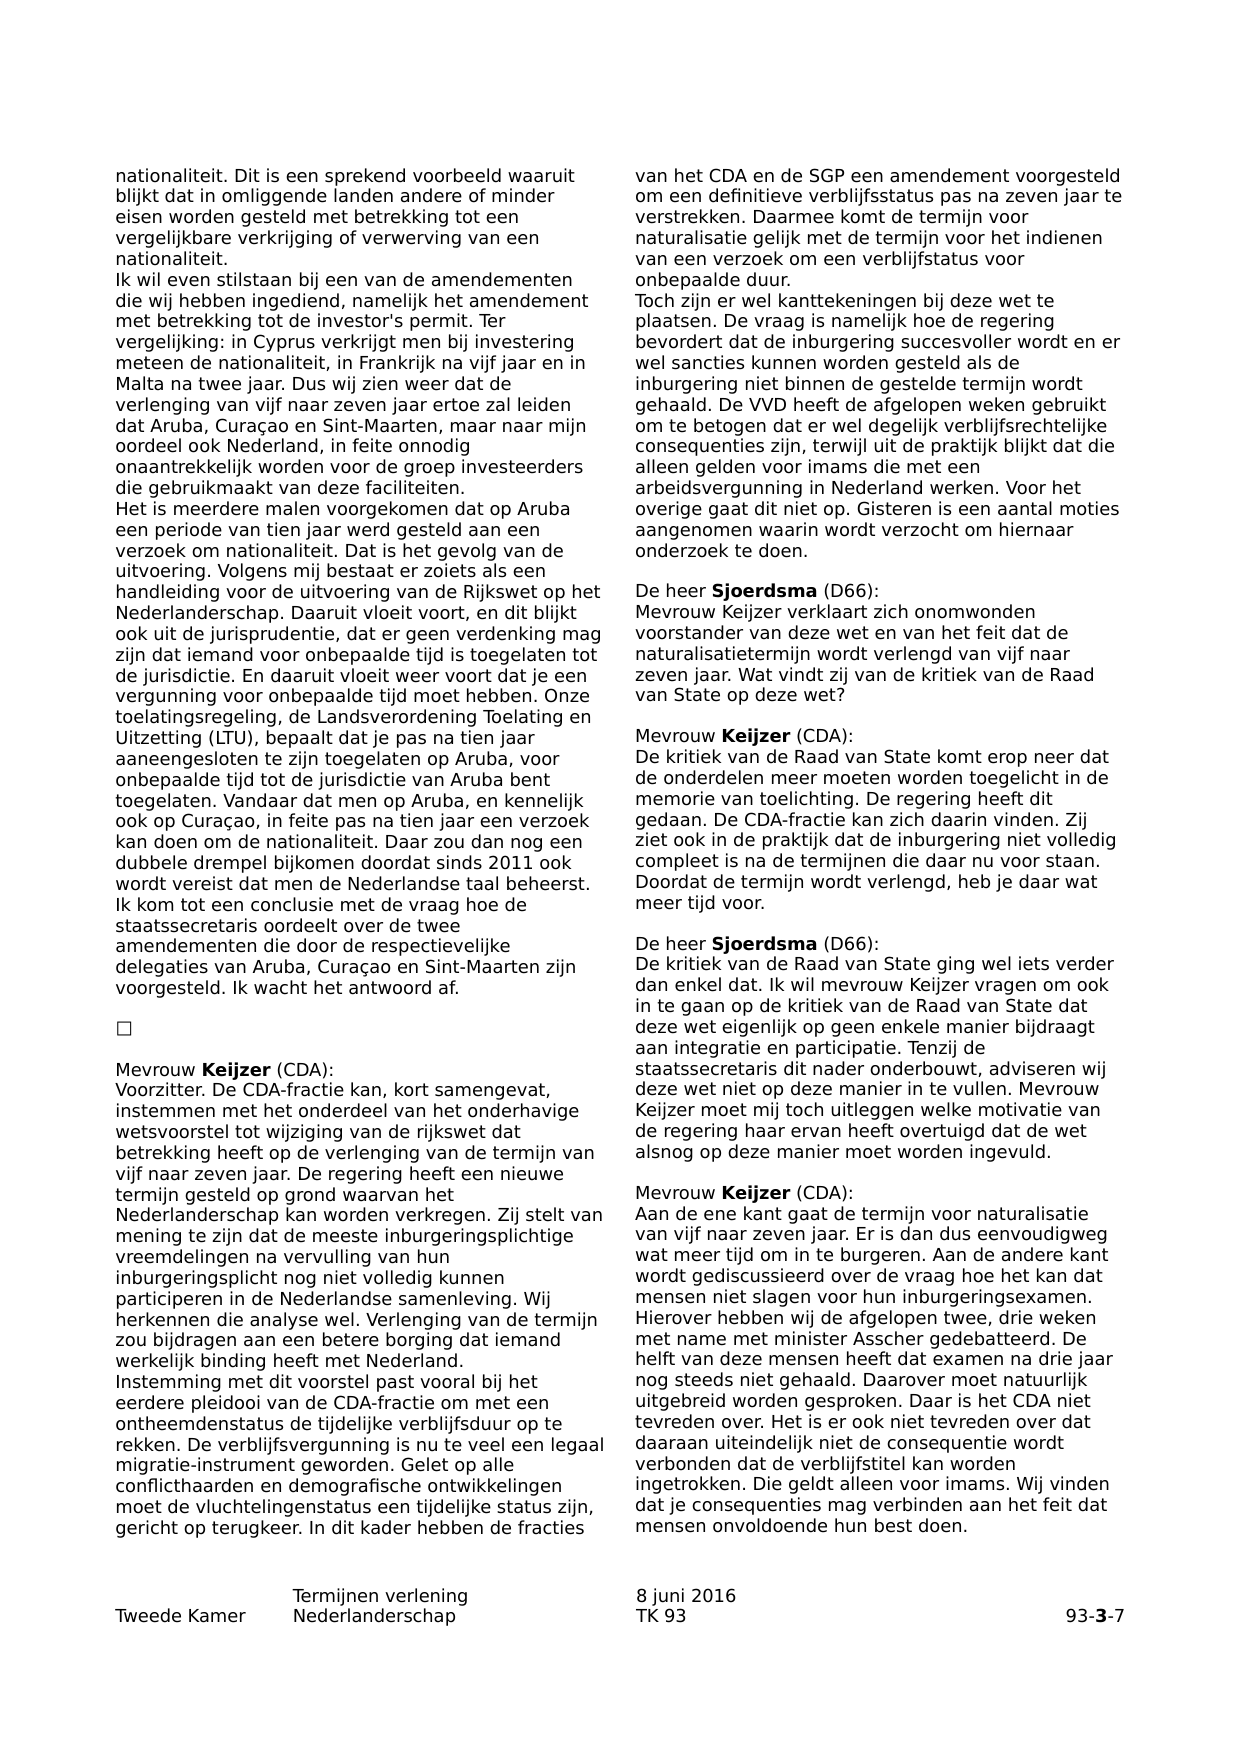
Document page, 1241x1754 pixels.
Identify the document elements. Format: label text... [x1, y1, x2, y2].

text van het CDA en de SGP een amendement voorgesteld om een definitieve verblijfsstatus pas na zeven jaar te verstrekken. Daarmee komt de termijn voor naturalisatie gelijk met de termijn voor het indienen van een verzoek om een verblijfstatus voor onbepaalde duur. [635, 165, 1125, 290]
text Mevrouw Keijzer verklaart zich onomwonden voorstander van deze wet en van het feit dat de naturalisatietermijn wordt verlengd van vijf naar zeven jaar. Wat vindt zij van de kritiek van de Raad van State op deze wet? [635, 602, 1125, 706]
text De heer Sjoerdsma (D66): [635, 933, 1125, 954]
text Mevrouw Keijzer (CDA): [635, 1182, 1125, 1203]
text Voorzitter. De CDA-fractie kan, kort samengevat, instemmen met het onderdeel van het onderhavige wetsvoorstel tot wijziging van de rijkswet dat betrekking heeft op de verlenging van de termijn van vijf naar zeven jaar. De regering heeft een nieuwe termijn gesteld op grond waarvan het Nederlanderschap kan worden verkregen. Zij stelt van mening te zijn dat de meeste inburgeringsplichtige vreemdelingen na vervulling van hun inburgeringsplicht nog niet volledig kunnen participeren in de Nederlandse samenleving. Wij herkennen die analyse wel. Verlenging van de termijn zou bijdragen aan een betere borging dat iemand werkelijk binding heeft met Nederland. [115, 1080, 605, 1372]
text Aan de ene kant gaat de termijn voor naturalisatie van vijf naar zeven jaar. Er is dan dus eenvoudigweg wat meer tijd om in te burgeren. Aan de andere kant wordt gediscussieerd over de vraag hoe het kan dat mensen niet slagen voor hun inburgeringsexamen. Hierover hebben wij de afgelopen twee, drie weken met name met minister Asscher gedebatteerd. De helft van deze mensen heeft dat examen na drie jaar nog steeds niet gehaald. Daarover moet natuurlijk uitgebreid worden gesproken. Daar is het CDA niet tevreden over. Het is er ook niet tevreden over dat daaraan uiteindelijk niet de consequentie wordt verbonden dat de verblijfstitel kan worden ingetrokken. Die geldt alleen voor imams. Wij vinden dat je consequenties mag verbinden aan het feit dat mensen onvoldoende hun best doen. [635, 1203, 1125, 1537]
text Ik kom tot een conclusie met de vraag hoe de staatssecretaris oordeelt over de twee amendementen die door de respectievelijke delegaties van Aruba, Curaçao en Sint-Maarten zijn voorgesteld. Ik wacht het antwoord af. [115, 894, 605, 999]
text De kritiek van de Raad van State ging wel iets verder dan enkel dat. Ik wil mevrouw Keijzer vragen om ook in te gaan op de kritiek van de Raad van State dat deze wet eigenlijk op geen enkele manier bijdraagt aan integratie en participatie. Tenzij de staatssecretaris dit nader onderbouwt, adviseren wij deze wet niet op deze manier in te vullen. Mevrouw Keijzer moet mij toch uitleggen welke motivatie van de regering haar ervan heeft overtuigd dat de wet alsnog op deze manier moet worden ingevuld. [635, 954, 1125, 1162]
text De kritiek van de Raad van State komt erop neer dat de onderdelen meer moeten worden toegelicht in de memorie van toelichting. De regering heeft dit gedaan. De CDA-fractie kan zich daarin vinden. Zij ziet ook in de praktijk dat de inburgering niet volledig compleet is na de termijnen die daar nu voor staan. Doordat de termijn wordt verlengd, heb je daar wat meer tijd voor. [635, 747, 1125, 913]
text De heer Sjoerdsma (D66): [635, 581, 1125, 602]
text Ik wil even stilstaan bij een van de amendementen die wij hebben ingediend, namelijk het amendement met betrekking tot de investor's permit. Ter vergelijking: in Cyprus verkrijgt men bij investering meteen de nationaliteit, in Frankrijk na vijf jaar en in Malta na twee jaar. Dus wij zien weer dat de verlenging van vijf naar zeven jaar ertoe zal leiden dat Aruba, Curaçao en Sint-Maarten, maar naar mijn oordeel ook Nederland, in feite onnodig onaantrekkelijk worden voor de groep investeerders die gebruikmaakt van deze faciliteiten. [115, 269, 605, 499]
text Mevrouw Keijzer (CDA): [635, 726, 1125, 747]
text ⬜ [115, 1019, 605, 1039]
text nationaliteit. Dit is een sprekend voorbeeld waaruit blijkt dat in omliggende landen andere of minder eisen worden gesteld met betrekking tot een vergelijkbare verkrijging of verwerving van een nationaliteit. [115, 165, 605, 269]
text Toch zijn er wel kanttekeningen bij deze wet te plaatsen. De vraag is namelijk hoe de regering bevordert dat de inburgering succesvoller wordt en er wel sancties kunnen worden gesteld als de inburgering niet binnen de gestelde termijn wordt gehaald. De VVD heeft de afgelopen weken gebruikt om te betogen dat er wel degelijk verblijfsrechtelijke consequenties zijn, terwijl uit de praktijk blijkt dat die alleen gelden voor imams die met een arbeidsvergunning in Nederland werken. Voor het overige gaat dit niet op. Gisteren is een aantal moties aangenomen waarin wordt verzocht om hiernaar onderzoek te doen. [635, 290, 1125, 561]
text Mevrouw Keijzer (CDA): [115, 1059, 605, 1080]
text Het is meerdere malen voorgekomen dat op Aruba een periode van tien jaar werd gesteld aan een verzoek om nationaliteit. Dat is het gevolg van de uitvoering. Volgens mij bestaat er zoiets als een handleiding voor de uitvoering van de Rijkswet op het Nederlanderschap. Daaruit vloeit voort, en dit blijkt ook uit de jurisprudentie, dat er geen verdenking mag zijn dat iemand voor onbepaalde tijd is toegelaten tot de jurisdictie. En daaruit vloeit weer voort dat je een vergunning voor onbepaalde tijd moet hebben. Onze toelatingsregeling, de Landsverordening Toelating en Uitzetting (LTU), bepaalt dat je pas na tien jaar aaneengesloten te zijn toegelaten op Aruba, voor onbepaalde tijd tot de jurisdictie van Aruba bent toegelaten. Vandaar dat men op Aruba, en kennelijk ook op Curaçao, in feite pas na tien jaar een verzoek kan doen om de nationaliteit. Daar zou dan nog een dubbele drempel bijkomen doordat sinds 2011 ook wordt vereist dat men de Nederlandse taal beheerst. [115, 499, 605, 894]
text Instemming met dit voorstel past vooral bij het eerdere pleidooi van de CDA-fractie om met een ontheemdenstatus de tijdelijke verblijfsduur op te rekken. De verblijfsvergunning is nu te veel een legaal migratie-instrument geworden. Gelet op alle conflicthaarden en demografische ontwikkelingen moet de vluchtelingenstatus een tijdelijke status zijn, gericht op terugkeer. In dit kader hebben de fracties [115, 1372, 605, 1538]
